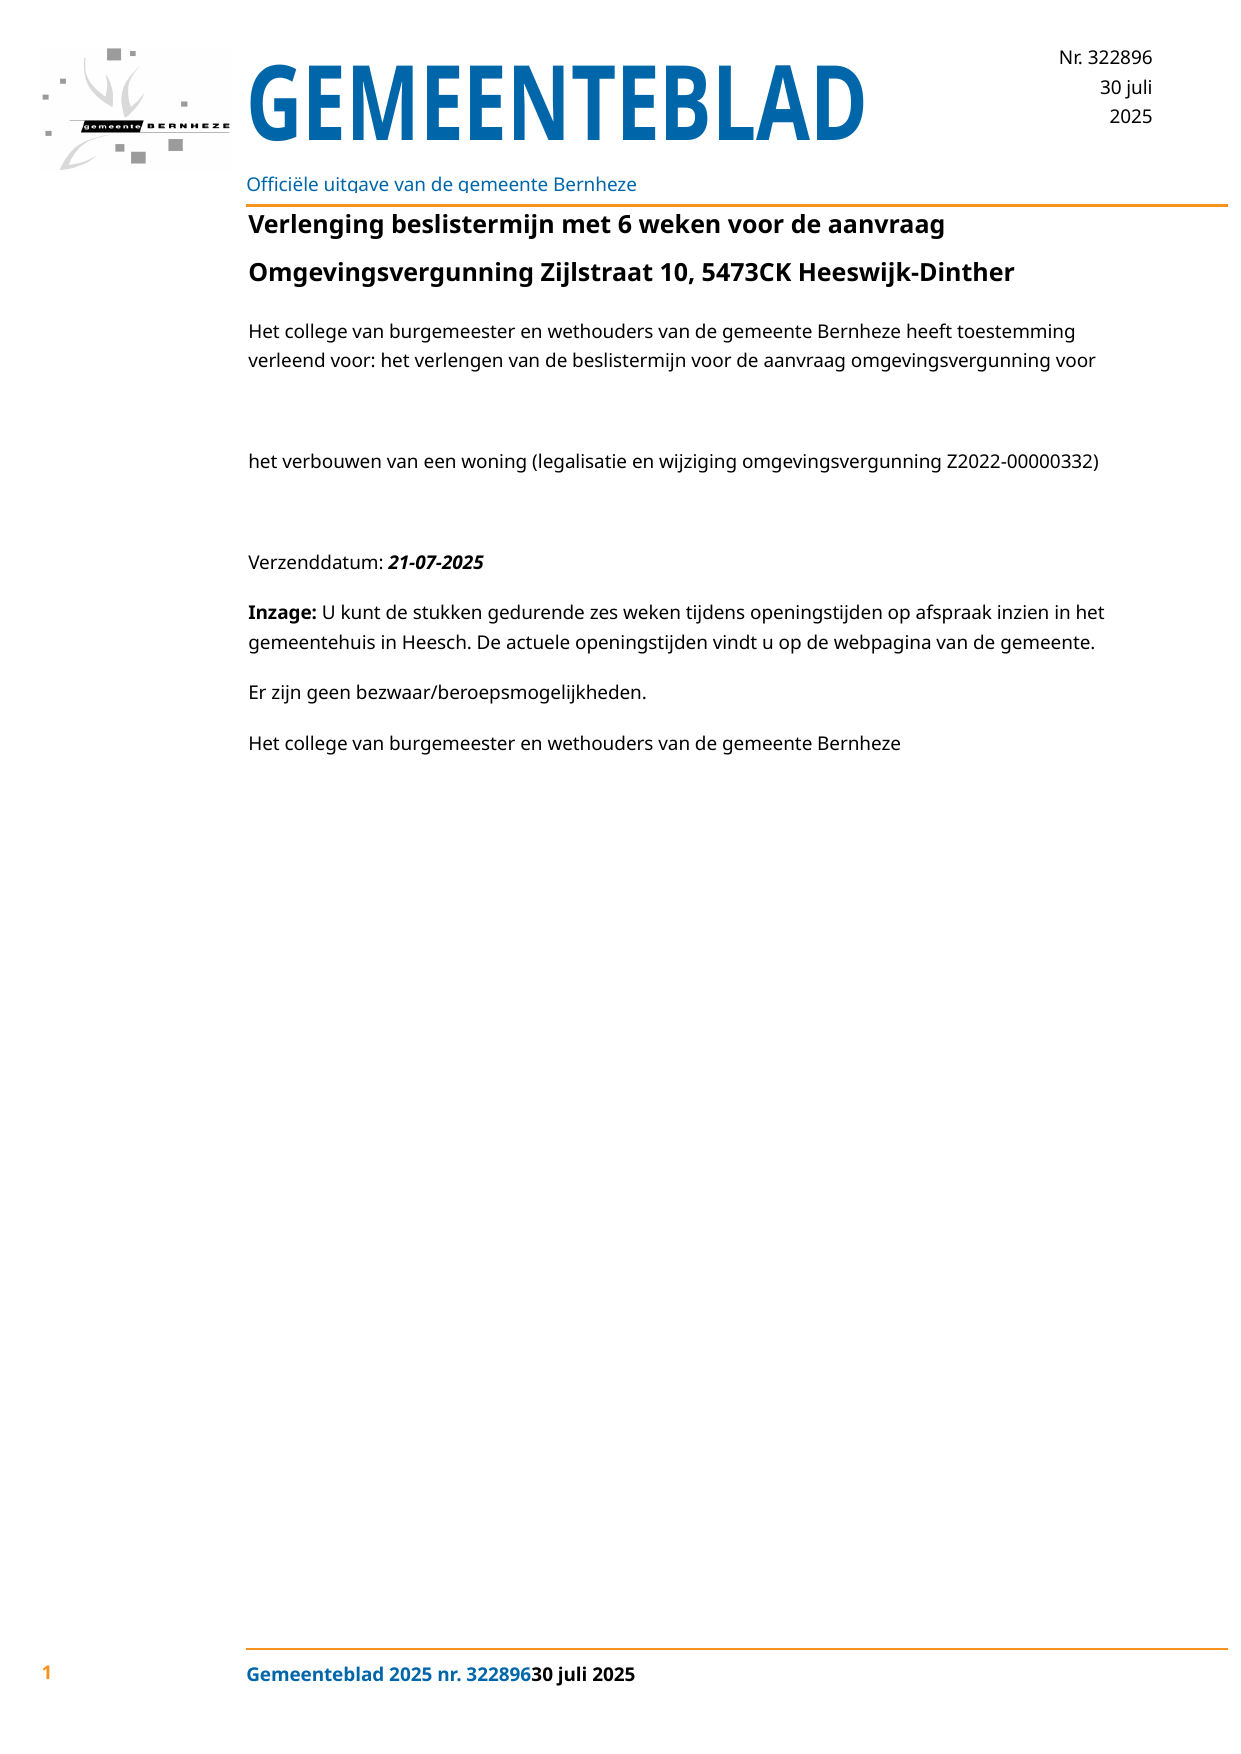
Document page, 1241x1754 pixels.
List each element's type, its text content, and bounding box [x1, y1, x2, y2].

text Het college van burgemeester en wethouders van de gemeente Bernheze [248, 730, 1152, 756]
picture [41, 47, 231, 172]
text Inzage: U kunt de stukken gedurende zes weken tijdens openingstijden op afspraak inzien in het gemeentehuis in Heesch. De actuele openingstijden vindt u op de webpagina van de gemeente. [248, 599, 1152, 655]
text het verbouwen van een woning (legalisatie en wijziging omgevingsvergunning Z2022-00000332) [248, 448, 1152, 474]
text Verzenddatum: 21-07-2025 [248, 549, 1152, 575]
text Het college van burgemeester en wethouders van de gemeente Bernheze heeft toestemming verleend voor: het verlengen van de beslistermijn voor de aanvraag omgevingsvergunning voor [248, 318, 1152, 373]
text Er zijn geen bezwaar/beroepsmogelijkheden. [248, 679, 1152, 705]
text Verlenging beslistermijn met 6 weken voor de aanvraag Omgevingsvergunning Zijlstraat 10, 5473CK Heeswijk-Dinther [248, 207, 1152, 288]
